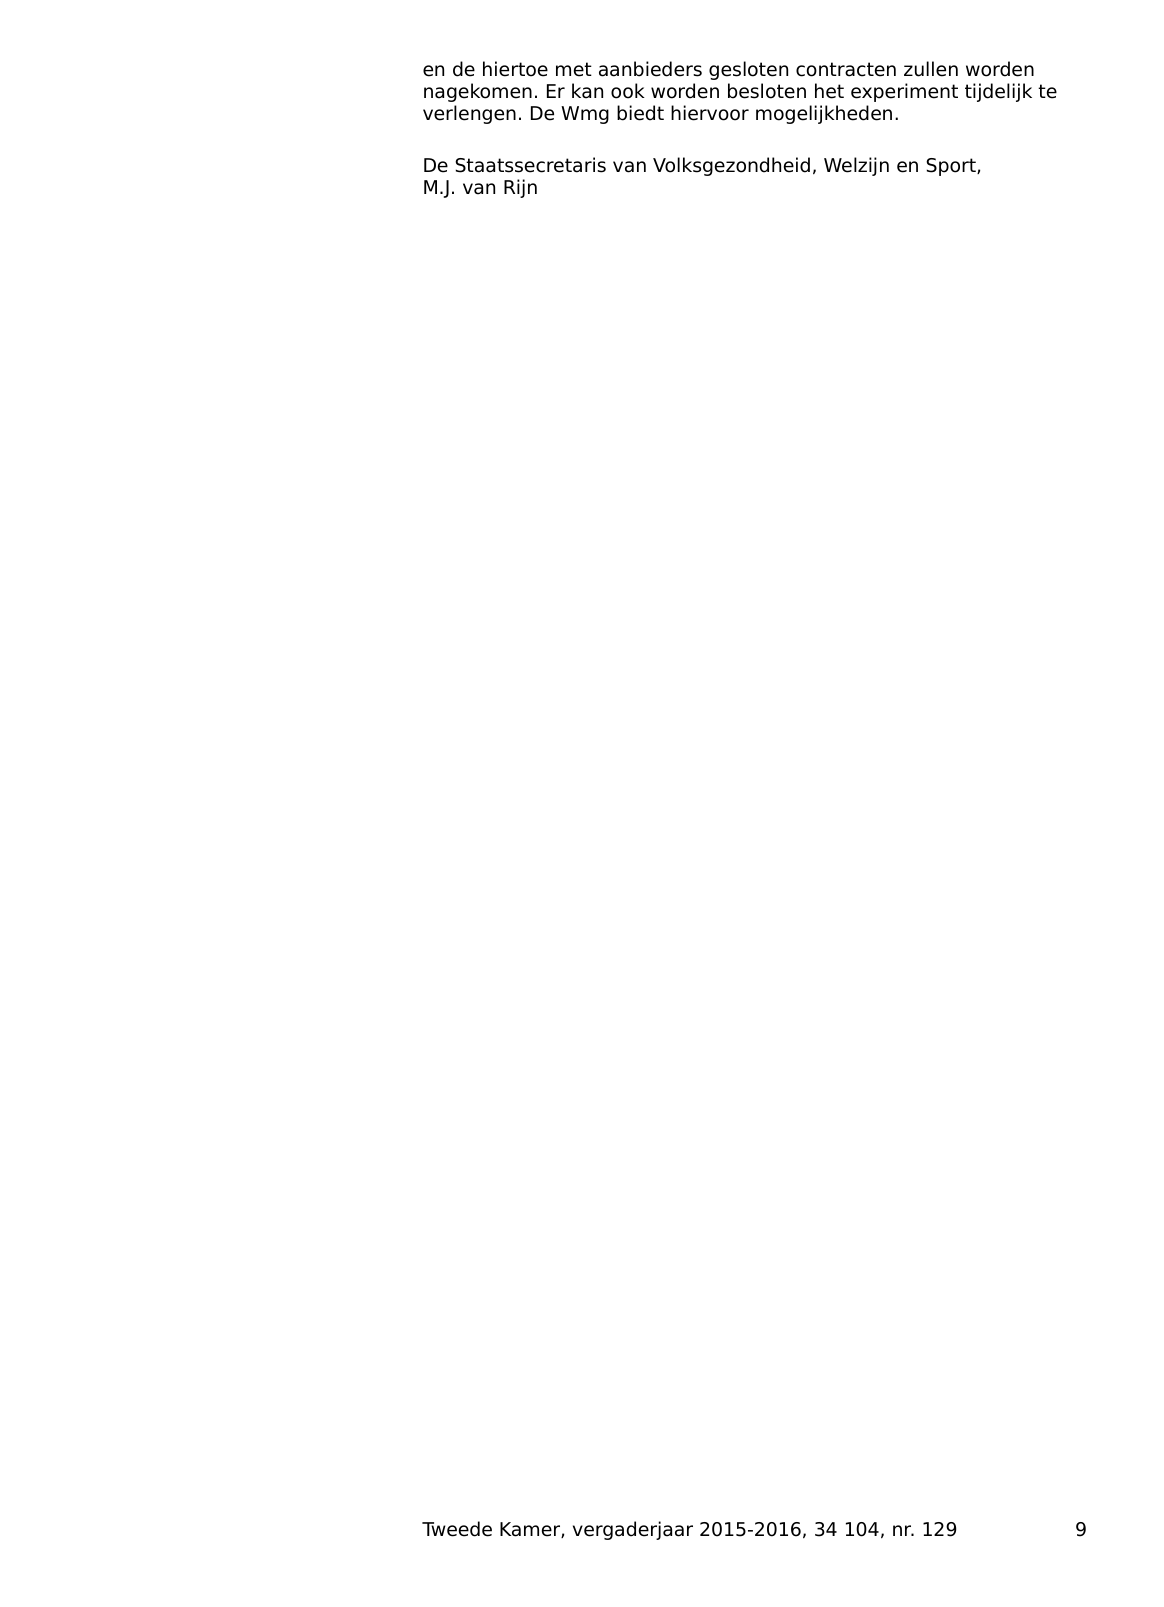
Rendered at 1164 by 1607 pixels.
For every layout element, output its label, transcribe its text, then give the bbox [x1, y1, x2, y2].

text De Staatssecretaris van Volksgezondheid, Welzijn en Sport, M.J. van Rijn [422, 155, 1087, 199]
text en de hiertoe met aanbieders gesloten contracten zullen worden nagekomen. Er kan ook worden besloten het experiment tijdelijk te verlengen. De Wmg biedt hiervoor mogelijkheden. [422, 59, 1087, 125]
